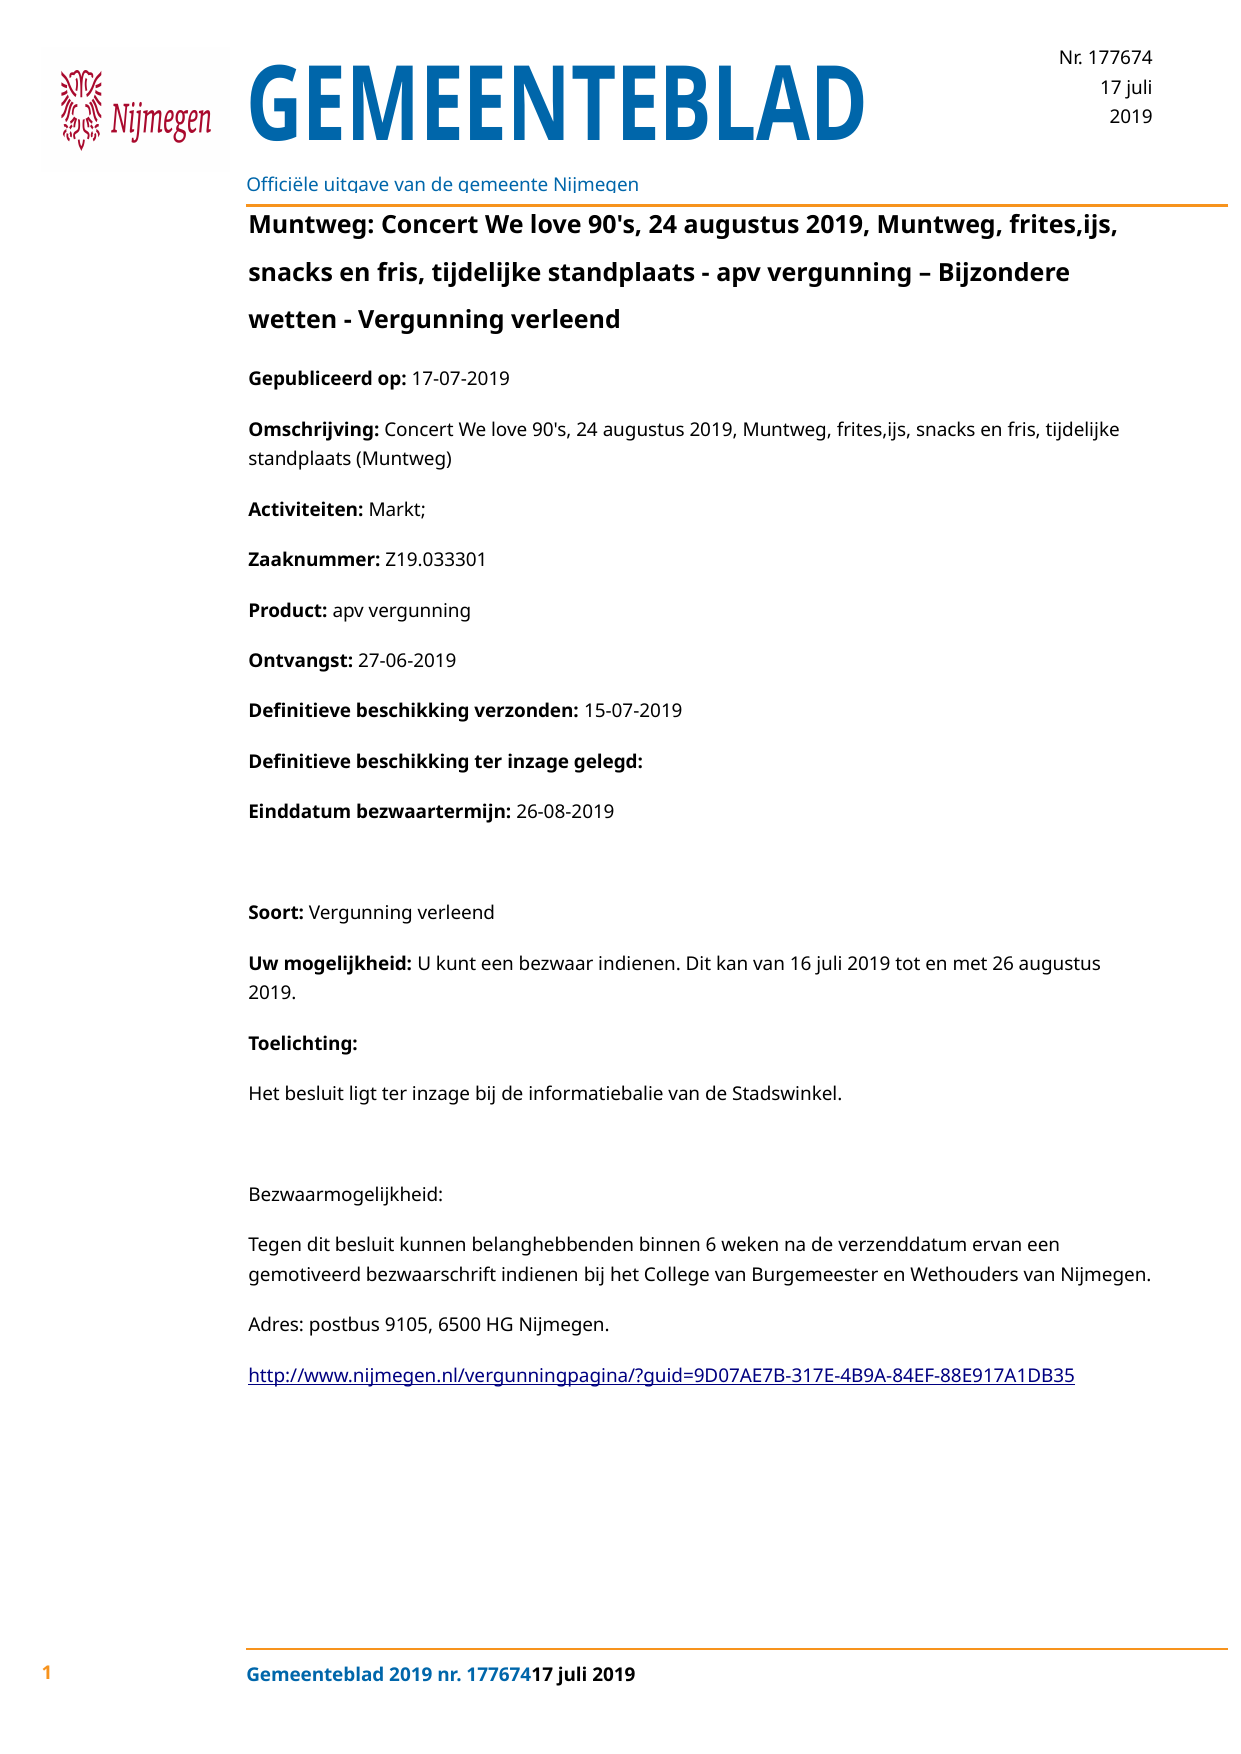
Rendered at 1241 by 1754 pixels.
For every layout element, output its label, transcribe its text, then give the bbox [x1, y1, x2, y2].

text Ontvangst: 27-06-2019 [248, 647, 1152, 673]
text Toelichting: [248, 1030, 1152, 1055]
text Bezwaarmogelijkheid: [248, 1181, 1152, 1207]
text Gepubliceerd op: 17-07-2019 [248, 366, 1152, 391]
text Adres: postbus 9105, 6500 HG Nijmegen. [248, 1311, 1152, 1337]
text Muntweg: Concert We love 90's, 24 augustus 2019, Muntweg, frites,ijs, snacks en fris, tijdelijke standplaats - apv vergunning – Bijzondere wetten - Vergunning verleend [248, 207, 1152, 336]
text Soort: Vergunning verleend [248, 899, 1152, 925]
text Uw mogelijkheid: U kunt een bezwaar indienen. Dit kan van 16 juli 2019 tot en met 26 augustus 2019. [248, 950, 1152, 1005]
text http://www.nijmegen.nl/vergunningpagina/?guid=9D07AE7B-317E-4B9A-84EF-88E917A1DB35 [248, 1362, 1152, 1387]
text Einddatum bezwaartermijn: 26-08-2019 [248, 798, 1152, 824]
picture [41, 47, 231, 172]
text Zaaknummer: Z19.033301 [248, 546, 1152, 572]
text Het besluit ligt ter inzage bij de informatiebalie van de Stadswinkel. [248, 1080, 1152, 1106]
text Definitieve beschikking verzonden: 15-07-2019 [248, 698, 1152, 723]
text Activiteiten: Markt; [248, 496, 1152, 522]
text Omschrijving: Concert We love 90's, 24 augustus 2019, Muntweg, frites,ijs, snacks en fris, tijdelijke standplaats (Muntweg) [248, 416, 1152, 471]
text Tegen dit besluit kunnen belanghebbenden binnen 6 weken na de verzenddatum ervan een gemotiveerd bezwaarschrift indienen bij het College van Burgemeester en Wethouders van Nijmegen. [248, 1231, 1152, 1287]
text Definitieve beschikking ter inzage gelegd: [248, 748, 1152, 774]
text Product: apv vergunning [248, 597, 1152, 622]
